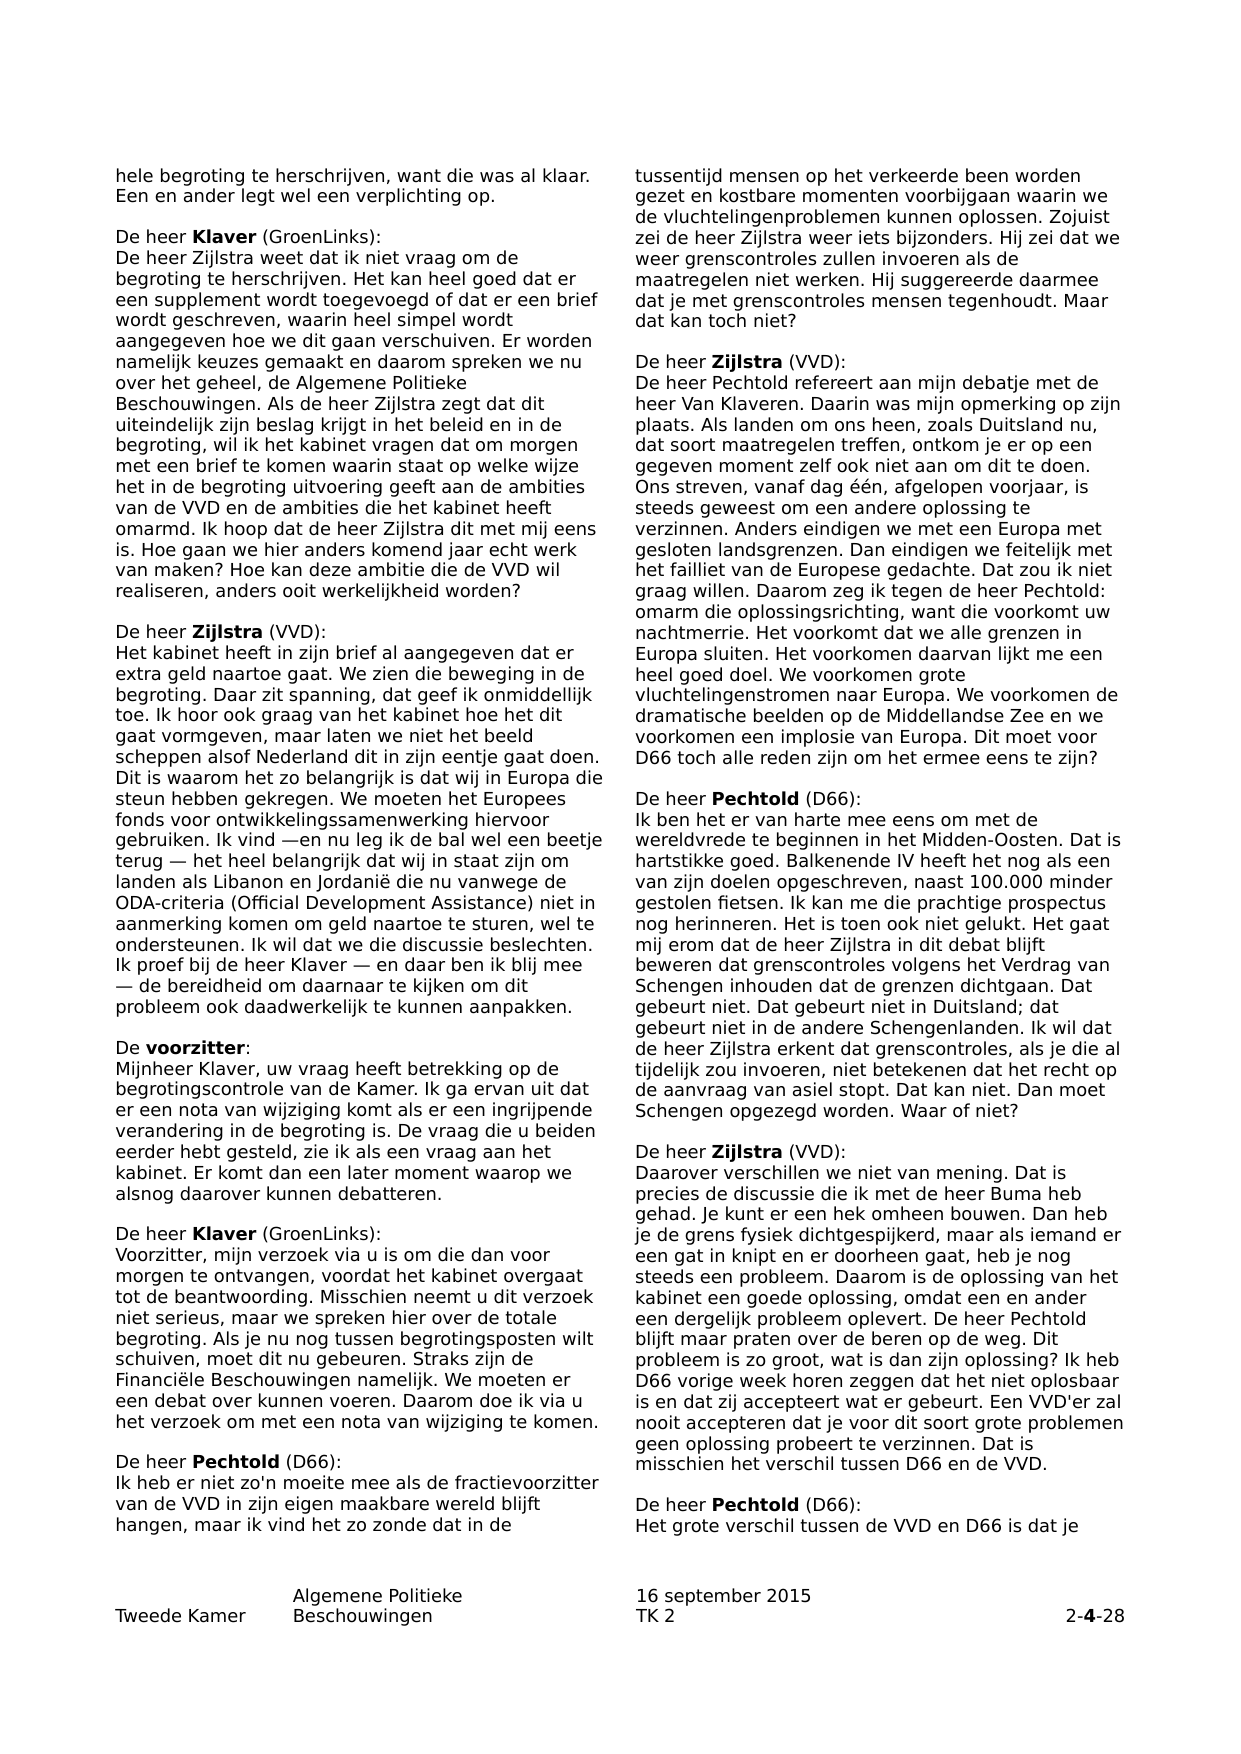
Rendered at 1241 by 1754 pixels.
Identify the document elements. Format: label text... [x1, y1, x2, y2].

text De heer Pechtold (D66): [635, 788, 1125, 809]
text De heer Zijlstra (VVD): [115, 622, 605, 643]
text De heer Zijlstra (VVD): [635, 352, 1125, 373]
text Ik ben het er van harte mee eens om met de wereldvrede te beginnen in het Midden-Oosten. Dat is hartstikke goed. Balkenende IV heeft het nog als een van zijn doelen opgeschreven, naast 100.000 minder gestolen fietsen. Ik kan me die prachtige prospectus nog herinneren. Het is toen ook niet gelukt. Het gaat mij erom dat de heer Zijlstra in dit debat blijft beweren dat grenscontroles volgens het Verdrag van Schengen inhouden dat de grenzen dichtgaan. Dat gebeurt niet. Dat gebeurt niet in Duitsland; dat gebeurt niet in de andere Schengenlanden. Ik wil dat de heer Zijlstra erkent dat grenscontroles, als je die al tijdelijk zou invoeren, niet betekenen dat het recht op de aanvraag van asiel stopt. Dat kan niet. Dan moet Schengen opgezegd worden. Waar of niet? [635, 809, 1125, 1122]
text Voorzitter, mijn verzoek via u is om die dan voor morgen te ontvangen, voordat het kabinet overgaat tot de beantwoording. Misschien neemt u dit verzoek niet serieus, maar we spreken hier over de totale begroting. Als je nu nog tussen begrotingsposten wilt schuiven, moet dit nu gebeuren. Straks zijn de Financiële Beschouwingen namelijk. We moeten er een debat over kunnen voeren. Daarom doe ik via u het verzoek om met een nota van wijziging te komen. [115, 1245, 605, 1432]
text De heer Zijlstra (VVD): [635, 1142, 1125, 1162]
text tussentijd mensen op het verkeerde been worden gezet en kostbare momenten voorbijgaan waarin we de vluchtelingenproblemen kunnen oplossen. Zojuist zei de heer Zijlstra weer iets bijzonders. Hij zei dat we weer grenscontroles zullen invoeren als de maatregelen niet werken. Hij suggereerde daarmee dat je met grenscontroles mensen tegenhoudt. Maar dat kan toch niet? [635, 165, 1125, 332]
text Mijnheer Klaver, uw vraag heeft betrekking op de begrotingscontrole van de Kamer. Ik ga ervan uit dat er een nota van wijziging komt als er een ingrijpende verandering in de begroting is. De vraag die u beiden eerder hebt gesteld, zie ik als een vraag aan het kabinet. Er komt dan een later moment waarop we alsnog daarover kunnen debatteren. [115, 1058, 605, 1204]
text De heer Klaver (GroenLinks): [115, 1224, 605, 1245]
text De heer Pechtold (D66): [635, 1495, 1125, 1516]
text Het kabinet heeft in zijn brief al aangegeven dat er extra geld naartoe gaat. We zien die beweging in de begroting. Daar zit spanning, dat geef ik onmiddellijk toe. Ik hoor ook graag van het kabinet hoe het dit gaat vormgeven, maar laten we niet het beeld scheppen alsof Nederland dit in zijn eentje gaat doen. Dit is waarom het zo belangrijk is dat wij in Europa die steun hebben gekregen. We moeten het Europees fonds voor ontwikkelingssamenwerking hiervoor gebruiken. Ik vind —en nu leg ik de bal wel een beetje terug — het heel belangrijk dat wij in staat zijn om landen als Libanon en Jordanië die nu vanwege de ODA-criteria (Official Development Assistance) niet in aanmerking komen om geld naartoe te sturen, wel te ondersteunen. Ik wil dat we die discussie beslechten. Ik proef bij de heer Klaver — en daar ben ik blij mee — de bereidheid om daarnaar te kijken om dit probleem ook daadwerkelijk te kunnen aanpakken. [115, 643, 605, 1018]
text hele begroting te herschrijven, want die was al klaar. Een en ander legt wel een verplichting op. [115, 165, 605, 207]
text Het grote verschil tussen de VVD en D66 is dat je [635, 1516, 1125, 1537]
text De heer Zijlstra weet dat ik niet vraag om de begroting te herschrijven. Het kan heel goed dat er een supplement wordt toegevoegd of dat er een brief wordt geschreven, waarin heel simpel wordt aangegeven hoe we dit gaan verschuiven. Er worden namelijk keuzes gemaakt en daarom spreken we nu over het geheel, de Algemene Politieke Beschouwingen. Als de heer Zijlstra zegt dat dit uiteindelijk zijn beslag krijgt in het beleid en in de begroting, wil ik het kabinet vragen dat om morgen met een brief te komen waarin staat op welke wijze het in de begroting uitvoering geeft aan de ambities van de VVD en de ambities die het kabinet heeft omarmd. Ik hoop dat de heer Zijlstra dit met mij eens is. Hoe gaan we hier anders komend jaar echt werk van maken? Hoe kan deze ambitie die de VVD wil realiseren, anders ooit werkelijkheid worden? [115, 248, 605, 602]
text De voorzitter: [115, 1038, 605, 1058]
text De heer Pechtold refereert aan mijn debatje met de heer Van Klaveren. Daarin was mijn opmerking op zijn plaats. Als landen om ons heen, zoals Duitsland nu, dat soort maatregelen treffen, ontkom je er op een gegeven moment zelf ook niet aan om dit te doen. Ons streven, vanaf dag één, afgelopen voorjaar, is steeds geweest om een andere oplossing te verzinnen. Anders eindigen we met een Europa met gesloten landsgrenzen. Dan eindigen we feitelijk met het failliet van de Europese gedachte. Dat zou ik niet graag willen. Daarom zeg ik tegen de heer Pechtold: omarm die oplossingsrichting, want die voorkomt uw nachtmerrie. Het voorkomt dat we alle grenzen in Europa sluiten. Het voorkomen daarvan lijkt me een heel goed doel. We voorkomen grote vluchtelingenstromen naar Europa. We voorkomen de dramatische beelden op de Middellandse Zee en we voorkomen een implosie van Europa. Dit moet voor D66 toch alle reden zijn om het ermee eens te zijn? [635, 373, 1125, 768]
text De heer Pechtold (D66): [115, 1452, 605, 1473]
text De heer Klaver (GroenLinks): [115, 227, 605, 248]
text Daarover verschillen we niet van mening. Dat is precies de discussie die ik met de heer Buma heb gehad. Je kunt er een hek omheen bouwen. Dan heb je de grens fysiek dichtgespijkerd, maar als iemand er een gat in knipt en er doorheen gaat, heb je nog steeds een probleem. Daarom is de oplossing van het kabinet een goede oplossing, omdat een en ander een dergelijk probleem oplevert. De heer Pechtold blijft maar praten over de beren op de weg. Dit probleem is zo groot, wat is dan zijn oplossing? Ik heb D66 vorige week horen zeggen dat het niet oplosbaar is en dat zij accepteert wat er gebeurt. Een VVD'er zal nooit accepteren dat je voor dit soort grote problemen geen oplossing probeert te verzinnen. Dat is misschien het verschil tussen D66 en de VVD. [635, 1162, 1125, 1475]
text Ik heb er niet zo'n moeite mee als de fractievoorzitter van de VVD in zijn eigen maakbare wereld blijft hangen, maar ik vind het zo zonde dat in de [115, 1473, 605, 1536]
